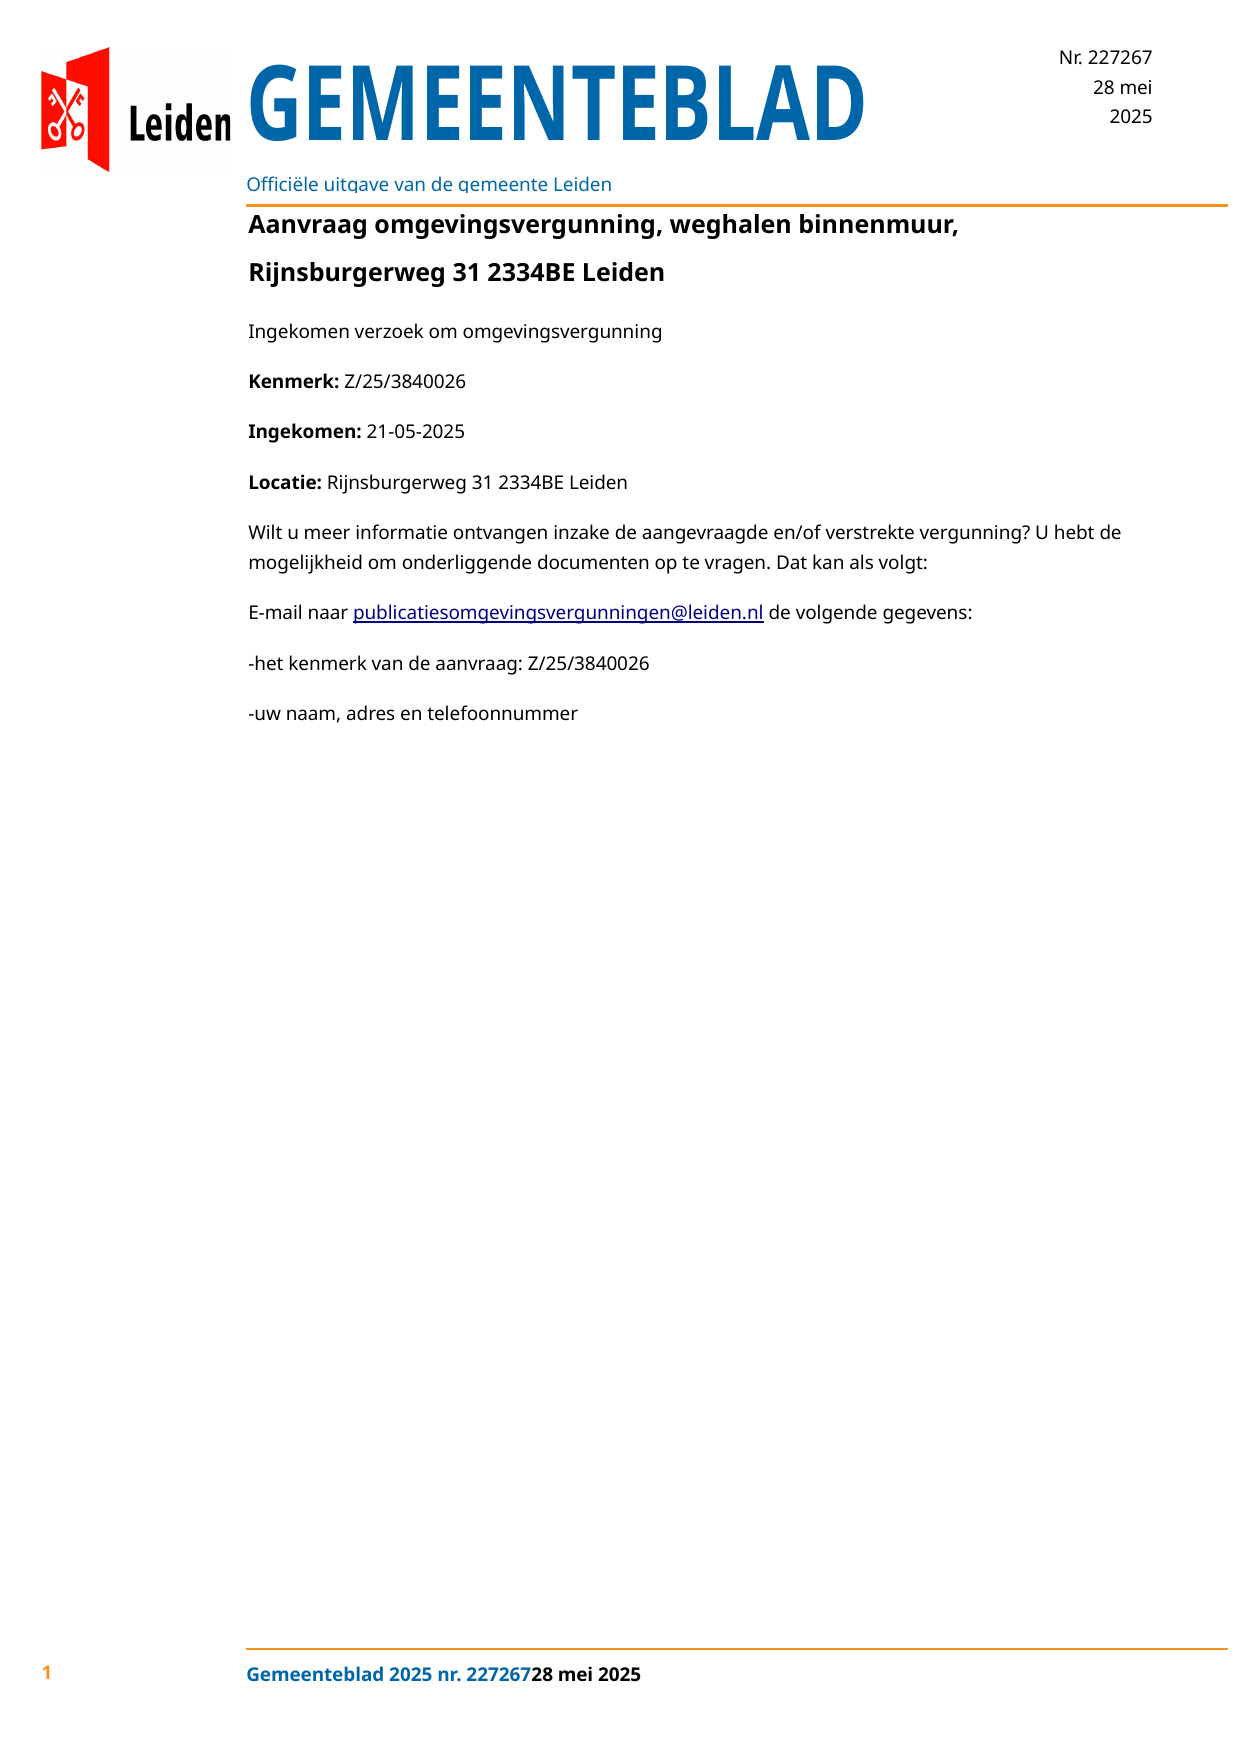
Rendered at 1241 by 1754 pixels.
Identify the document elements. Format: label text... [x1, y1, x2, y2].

text Ingekomen: 21-05-2025 [248, 419, 1152, 444]
text Kenmerk: Z/25/3840026 [248, 368, 1152, 394]
text Aanvraag omgevingsvergunning, weghalen binnenmuur, Rijnsburgerweg 31 2334BE Leiden [248, 207, 1152, 288]
text Wilt u meer informatie ontvangen inzake de aangevraagde en/of verstrekte vergunning? U hebt de mogelijkheid om onderliggende documenten op te vragen. Dat kan als volgt: [248, 519, 1152, 575]
picture [41, 47, 231, 172]
text Locatie: Rijnsburgerweg 31 2334BE Leiden [248, 469, 1152, 495]
text -uw naam, adres en telefoonnummer [248, 700, 1152, 726]
text -het kenmerk van de aanvraag: Z/25/3840026 [248, 650, 1152, 676]
text Ingekomen verzoek om omgevingsvergunning [248, 318, 1152, 344]
text E-mail naar publicatiesomgevingsvergunningen@leiden.nl de volgende gegevens: [248, 599, 1152, 625]
